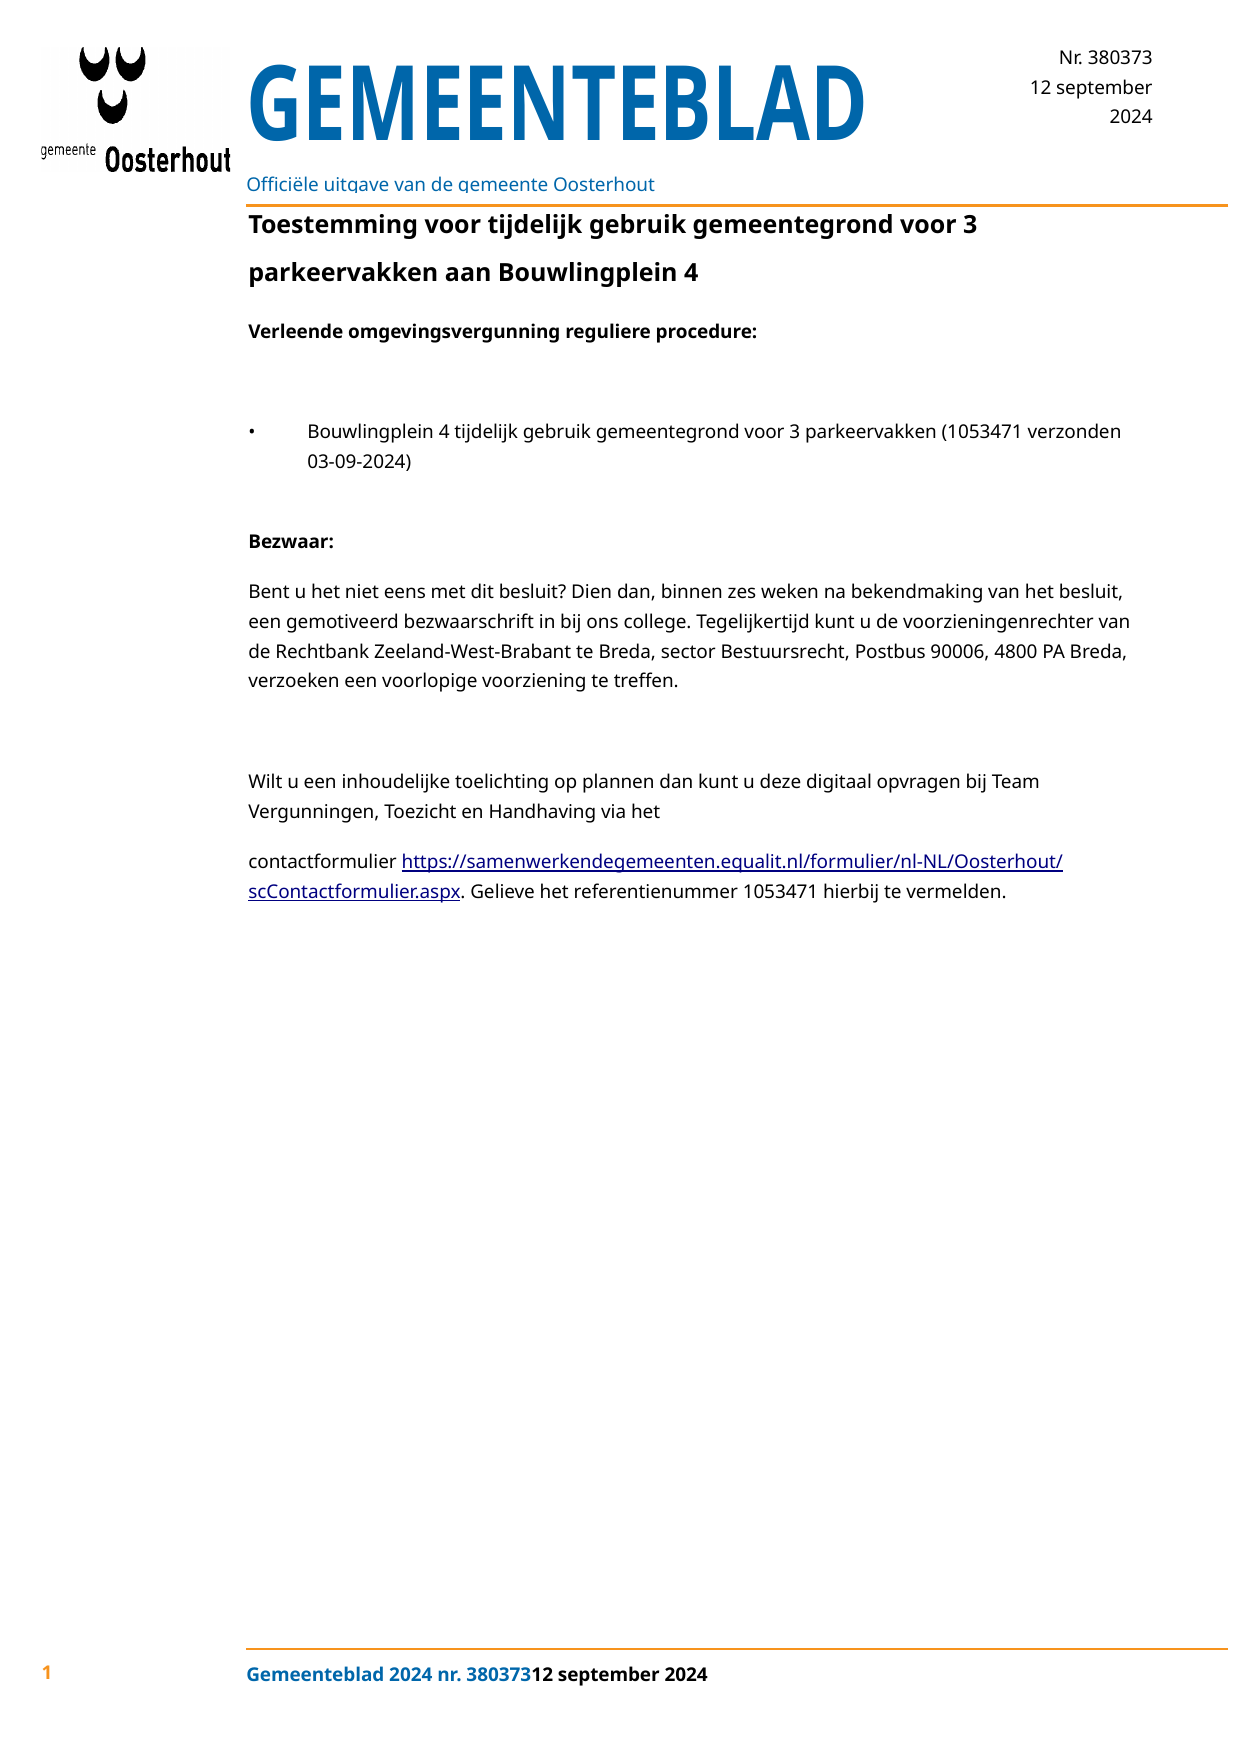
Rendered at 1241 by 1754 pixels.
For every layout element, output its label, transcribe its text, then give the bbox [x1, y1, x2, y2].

text Toestemming voor tijdelijk gebruik gemeentegrond voor 3 parkeervakken aan Bouwlingplein 4 [248, 207, 1152, 288]
text contactformulier https://samenwerkendegemeenten.equalit.nl/formulier/nl-NL/Oosterhout/scContactformulier.aspx. Gelieve het referentienummer 1053471 hierbij te vermelden. [248, 848, 1152, 904]
list Bouwlingplein 4 tijdelijk gebruik gemeentegrond voor 3 parkeervakken (1053471 verzonden 03-09-2024) [248, 419, 1152, 474]
text Bent u het niet eens met dit besluit? Dien dan, binnen zes weken na bekendmaking van het besluit, een gemotiveerd bezwaarschrift in bij ons college. Tegelijkertijd kunt u de voorzieningenrechter van de Rechtbank Zeeland-West-Brabant te Breda, sector Bestuursrecht, Postbus 90006, 4800 PA Breda, verzoeken een voorlopige voorziening te treffen. [248, 579, 1152, 693]
picture [41, 47, 231, 172]
text Verleende omgevingsvergunning reguliere procedure: [248, 318, 1152, 344]
text Wilt u een inhoudelijke toelichting op plannen dan kunt u deze digitaal opvragen bij Team Vergunningen, Toezicht en Handhaving via het [248, 768, 1152, 824]
text Bezwaar: [248, 528, 1152, 554]
